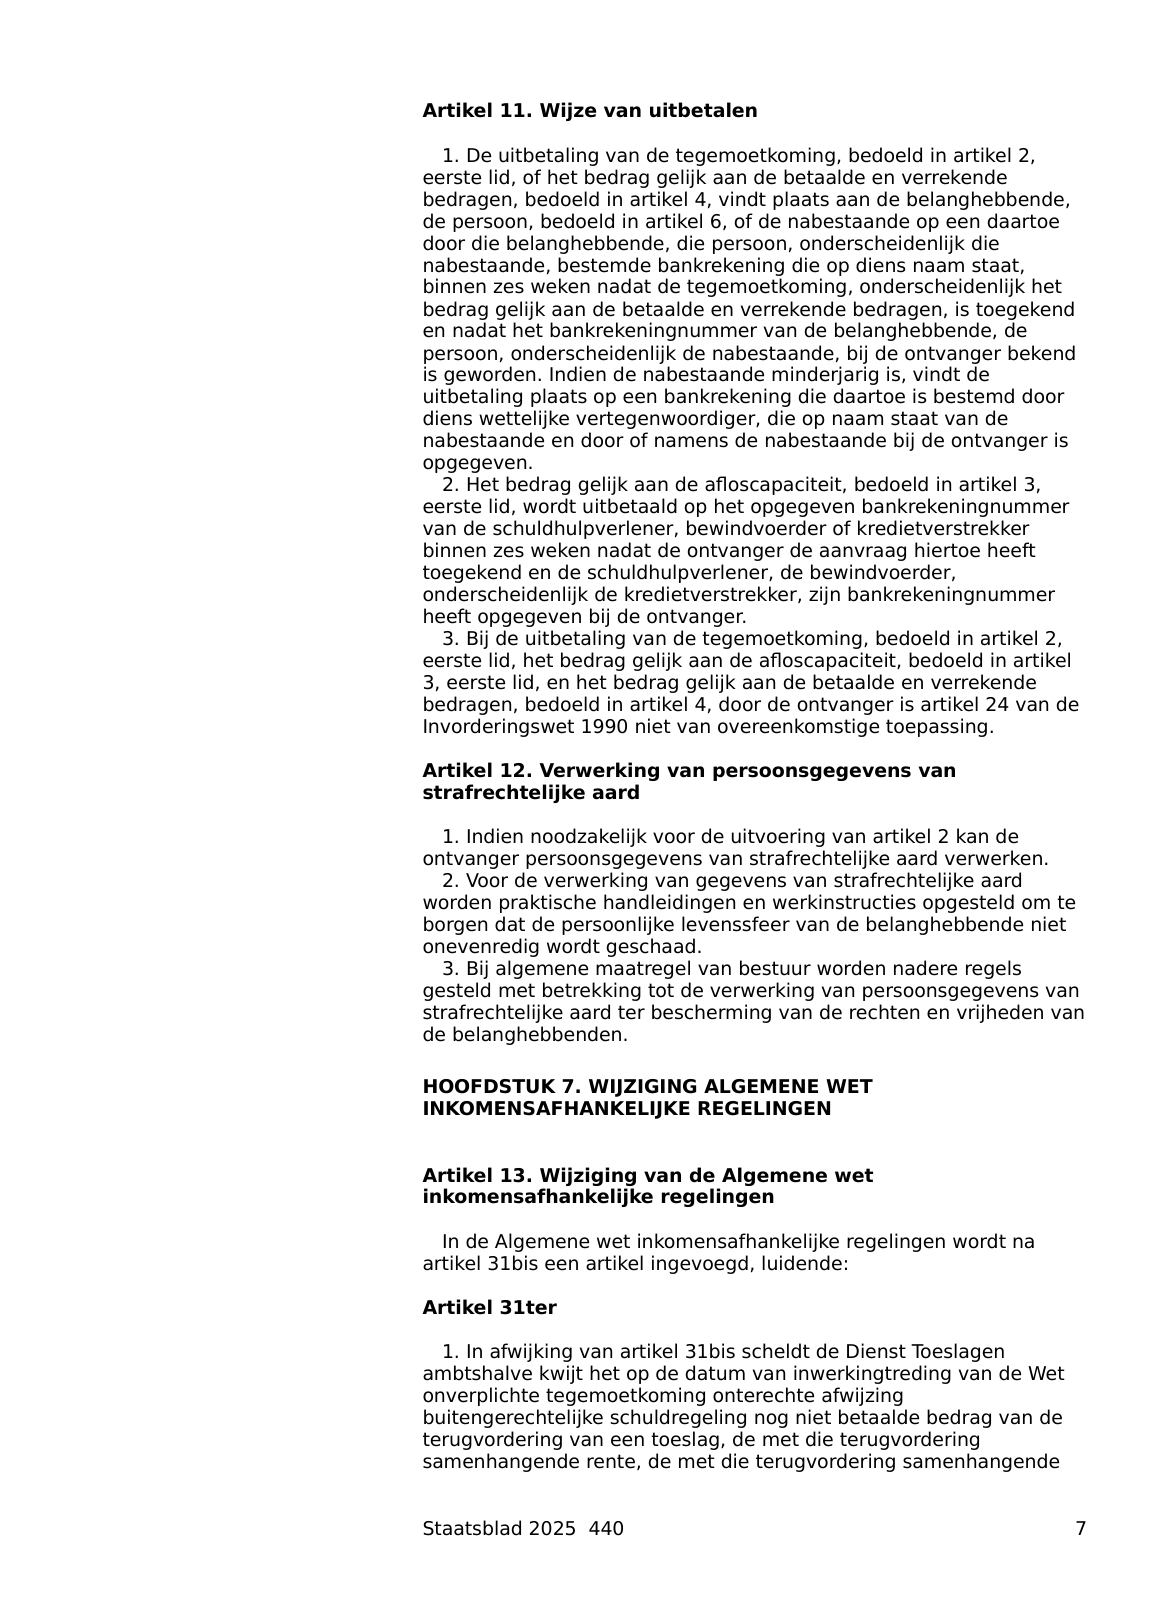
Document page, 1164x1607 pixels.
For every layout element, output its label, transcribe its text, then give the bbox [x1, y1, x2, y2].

text 3. Bij algemene maatregel van bestuur worden nadere regels gesteld met betrekking tot de verwerking van persoonsgegevens van strafrechtelijke aard ter bescherming van de rechten en vrijheden van de belanghebbenden. [422, 958, 1087, 1046]
text 1. Indien noodzakelijk voor de uitvoering van artikel 2 kan de ontvanger persoonsgegevens van strafrechtelijke aard verwerken. [422, 826, 1087, 870]
subtitle Artikel 11. Wijze van uitbetalen [422, 100, 1087, 122]
subtitle Artikel 12. Verwerking van persoonsgegevens van strafrechtelijke aard [422, 760, 1087, 804]
text 1. De uitbetaling van de tegemoetkoming, bedoeld in artikel 2, eerste lid, of het bedrag gelijk aan de betaalde en verrekende bedragen, bedoeld in artikel 4, vindt plaats aan de belanghebbende, de persoon, bedoeld in artikel 6, of de nabestaande op een daartoe door die belanghebbende, die persoon, onderscheidenlijk die nabestaande, bestemde bankrekening die op diens naam staat, binnen zes weken nadat de tegemoetkoming, onderscheidenlijk het bedrag gelijk aan de betaalde en verrekende bedragen, is toegekend en nadat het bankrekeningnummer van de belanghebbende, de persoon, onderscheidenlijk de nabestaande, bij de ontvanger bekend is geworden. Indien de nabestaande minderjarig is, vindt de uitbetaling plaats op een bankrekening die daartoe is bestemd door diens wettelijke vertegenwoordiger, die op naam staat van de nabestaande en door of namens de nabestaande bij de ontvanger is opgegeven. [422, 144, 1087, 474]
text 2. Voor de verwerking van gegevens van strafrechtelijke aard worden praktische handleidingen en werkinstructies opgesteld om te borgen dat de persoonlijke levenssfeer van de belanghebbende niet onevenredig wordt geschaad. [422, 870, 1087, 958]
subtitle Artikel 31ter [422, 1297, 1087, 1319]
subtitle Artikel 13. Wijziging van de Algemene wet inkomensafhankelijke regelingen [422, 1164, 1087, 1208]
text 2. Het bedrag gelijk aan de afloscapaciteit, bedoeld in artikel 3, eerste lid, wordt uitbetaald op het opgegeven bankrekeningnummer van de schuldhulpverlener, bewindvoerder of kredietverstrekker binnen zes weken nadat de ontvanger de aanvraag hiertoe heeft toegekend en de schuldhulpverlener, de bewindvoerder, onderscheidenlijk de kredietverstrekker, zijn bankrekeningnummer heeft opgegeven bij de ontvanger. [422, 474, 1087, 628]
text 3. Bij de uitbetaling van de tegemoetkoming, bedoeld in artikel 2, eerste lid, het bedrag gelijk aan de afloscapaciteit, bedoeld in artikel 3, eerste lid, en het bedrag gelijk aan de betaalde en verrekende bedragen, bedoeld in artikel 4, door de ontvanger is artikel 24 van de Invorderingswet 1990 niet van overeenkomstige toepassing. [422, 628, 1087, 738]
text 1. In afwijking van artikel 31bis scheldt de Dienst Toeslagen ambtshalve kwijt het op de datum van inwerkingtreding van de Wet onverplichte tegemoetkoming onterechte afwijzing buitengerechtelijke schuldregeling nog niet betaalde bedrag van de terugvordering van een toeslag, de met die terugvordering samenhangende rente, de met die terugvordering samenhangende [422, 1341, 1087, 1473]
text In de Algemene wet inkomensafhankelijke regelingen wordt na artikel 31bis een artikel ingevoegd, luidende: [422, 1231, 1087, 1274]
subtitle HOOFDSTUK 7. WIJZIGING ALGEMENE WET INKOMENSAFHANKELIJKE REGELINGEN [422, 1076, 1087, 1120]
